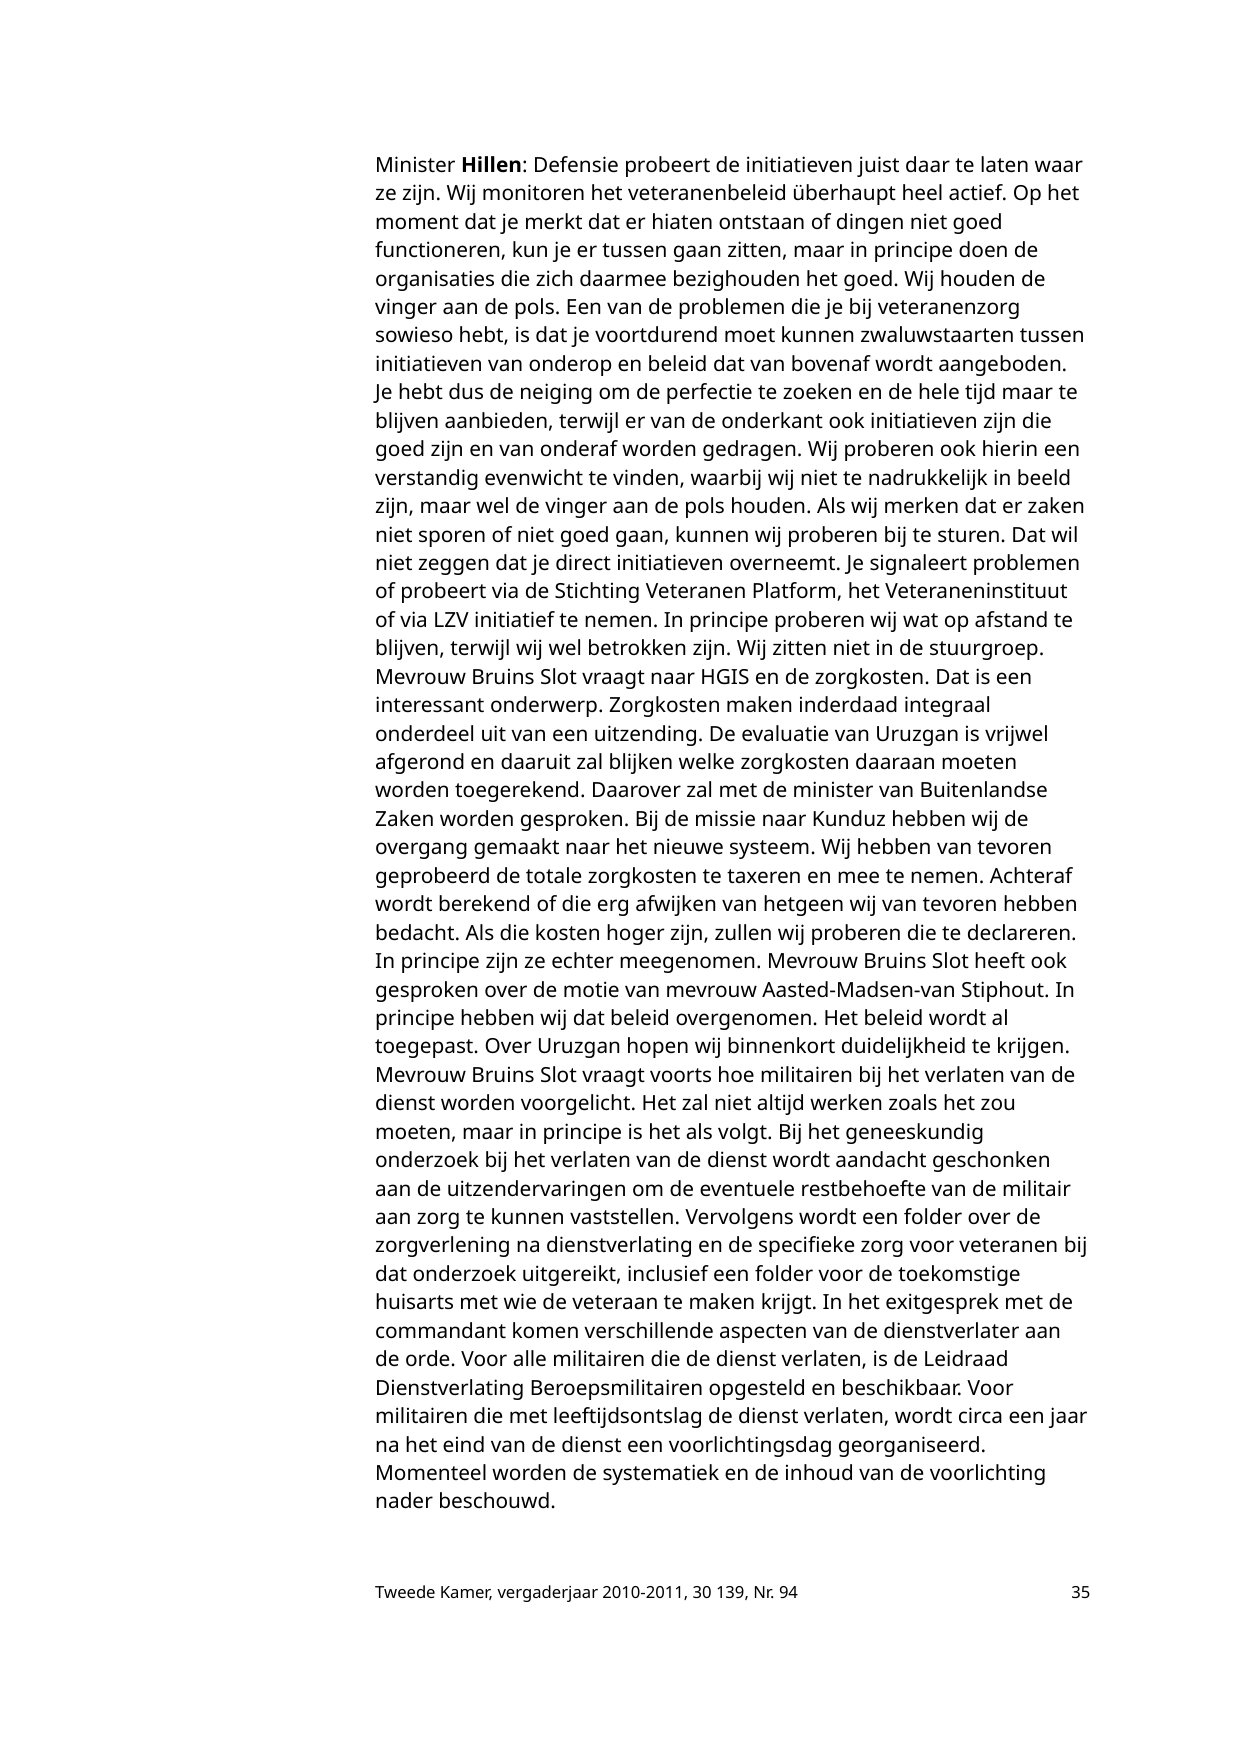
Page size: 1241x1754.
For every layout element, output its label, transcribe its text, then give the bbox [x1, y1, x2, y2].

text Mevrouw Bruins Slot vraagt naar HGIS en de zorgkosten. Dat is een interessant onderwerp. Zorgkosten maken inderdaad integraal onderdeel uit van een uitzending. De evaluatie van Uruzgan is vrijwel afgerond en daaruit zal blijken welke zorgkosten daaraan moeten worden toegerekend. Daarover zal met de minister van Buitenlandse Zaken worden gesproken. Bij de missie naar Kunduz hebben wij de overgang gemaakt naar het nieuwe systeem. Wij hebben van tevoren geprobeerd de totale zorgkosten te taxeren en mee te nemen. Achteraf wordt berekend of die erg afwijken van hetgeen wij van tevoren hebben bedacht. Als die kosten hoger zijn, zullen wij proberen die te declareren. In principe zijn ze echter meegenomen. Mevrouw Bruins Slot heeft ook gesproken over de motie van mevrouw Aasted-Madsen-van Stiphout. In principe hebben wij dat beleid overgenomen. Het beleid wordt al toegepast. Over Uruzgan hopen wij binnenkort duidelijkheid te krijgen. [375, 662, 1090, 1060]
text Mevrouw Bruins Slot vraagt voorts hoe militairen bij het verlaten van de dienst worden voorgelicht. Het zal niet altijd werken zoals het zou moeten, maar in principe is het als volgt. Bij het geneeskundig onderzoek bij het verlaten van de dienst wordt aandacht geschonken aan de uitzendervaringen om de eventuele restbehoefte van de militair aan zorg te kunnen vaststellen. Vervolgens wordt een folder over de zorgverlening na dienstverlating en de specifieke zorg voor veteranen bij dat onderzoek uitgereikt, inclusief een folder voor de toekomstige huisarts met wie de veteraan te maken krijgt. In het exitgesprek met de commandant komen verschillende aspecten van de dienstverlater aan de orde. Voor alle militairen die de dienst verlaten, is de Leidraad Dienstverlating Beroepsmilitairen opgesteld en beschikbaar. Voor militairen die met leeftijdsontslag de dienst verlaten, wordt circa een jaar na het eind van de dienst een voorlichtingsdag georganiseerd. Momenteel worden de systematiek en de inhoud van de voorlichting nader beschouwd. [375, 1060, 1090, 1515]
text Minister Hillen: Defensie probeert de initiatieven juist daar te laten waar ze zijn. Wij monitoren het veteranenbeleid überhaupt heel actief. Op het moment dat je merkt dat er hiaten ontstaan of dingen niet goed functioneren, kun je er tussen gaan zitten, maar in principe doen de organisaties die zich daarmee bezighouden het goed. Wij houden de vinger aan de pols. Een van de problemen die je bij veteranenzorg sowieso hebt, is dat je voortdurend moet kunnen zwaluwstaarten tussen initiatieven van onderop en beleid dat van bovenaf wordt aangeboden. Je hebt dus de neiging om de perfectie te zoeken en de hele tijd maar te blijven aanbieden, terwijl er van de onderkant ook initiatieven zijn die goed zijn en van onderaf worden gedragen. Wij proberen ook hierin een verstandig evenwicht te vinden, waarbij wij niet te nadrukkelijk in beeld zijn, maar wel de vinger aan de pols houden. Als wij merken dat er zaken niet sporen of niet goed gaan, kunnen wij proberen bij te sturen. Dat wil niet zeggen dat je direct initiatieven overneemt. Je signaleert problemen of probeert via de Stichting Veteranen Platform, het Veteraneninstituut of via LZV initiatief te nemen. In principe proberen wij wat op afstand te blijven, terwijl wij wel betrokken zijn. Wij zitten niet in de stuurgroep. [375, 150, 1090, 662]
